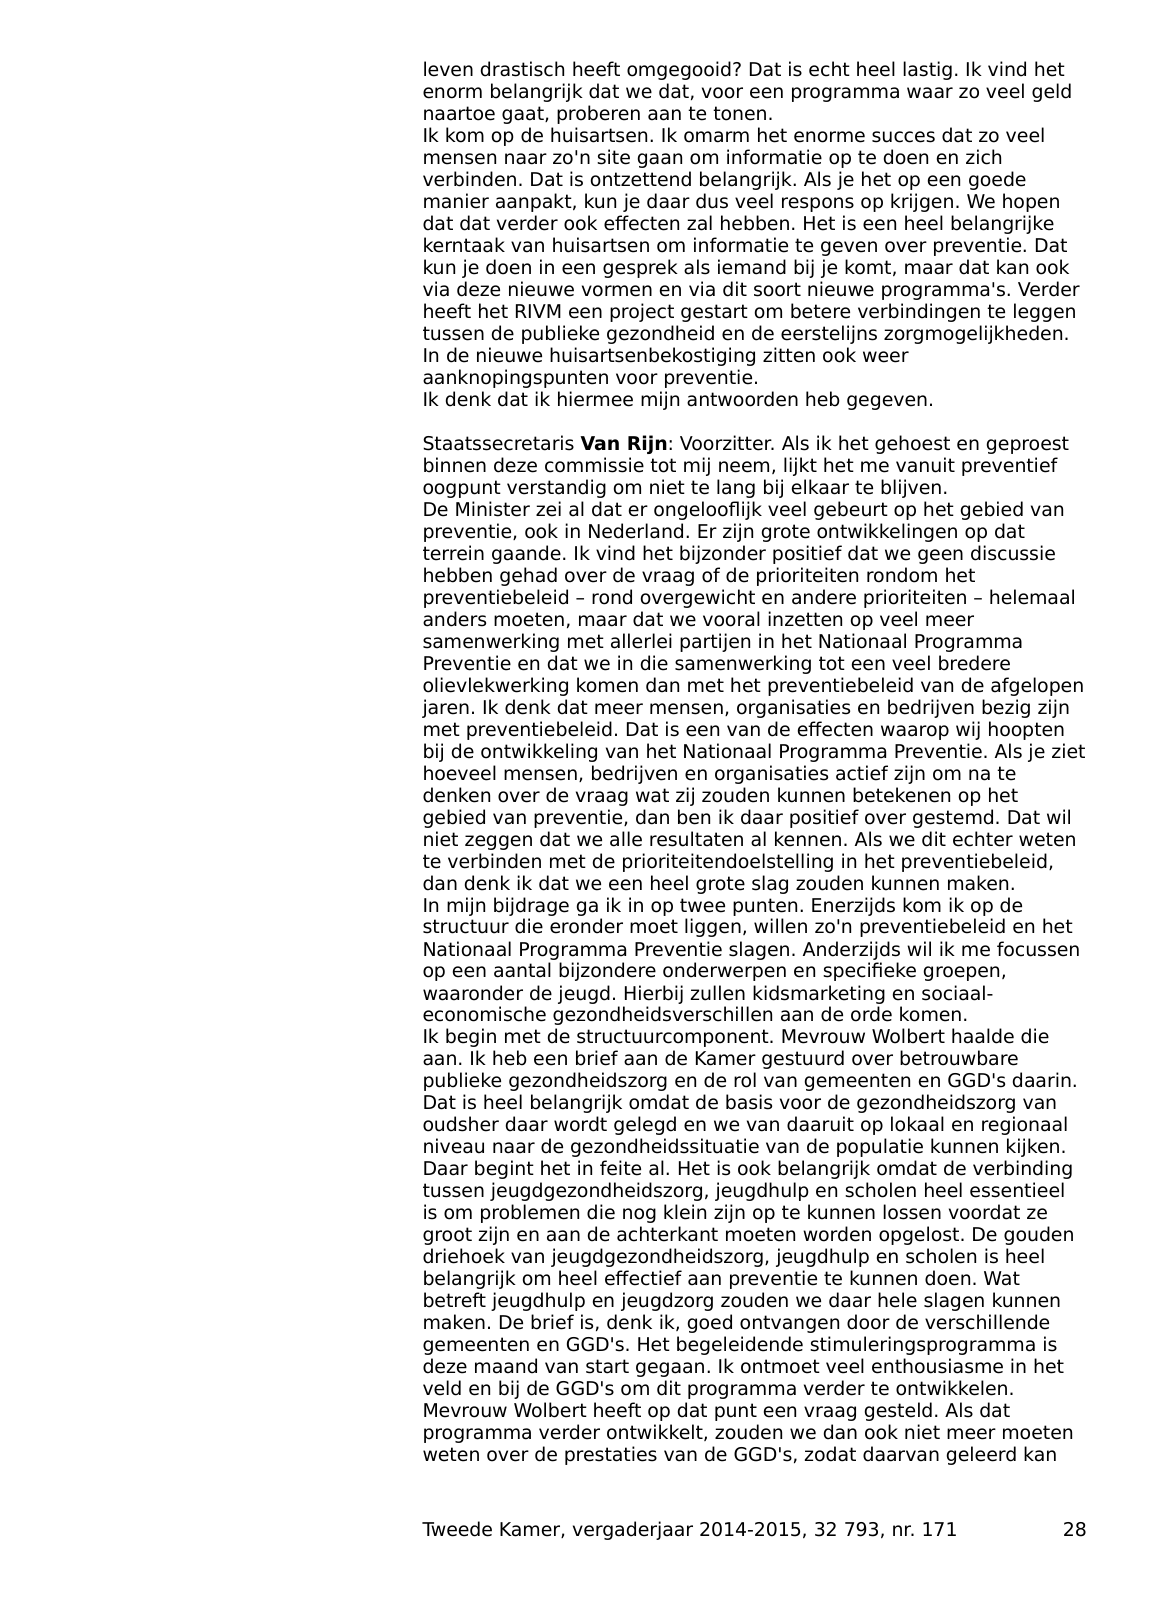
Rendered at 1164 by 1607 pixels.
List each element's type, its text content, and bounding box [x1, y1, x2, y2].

text In mijn bijdrage ga ik in op twee punten. Enerzijds kom ik op de structuur die eronder moet liggen, willen zo'n preventiebeleid en het Nationaal Programma Preventie slagen. Anderzijds wil ik me focussen op een aantal bijzondere onderwerpen en specifieke groepen, waaronder de jeugd. Hierbij zullen kidsmarketing en sociaal-economische gezondheidsverschillen aan de orde komen. [422, 894, 1087, 1026]
text Ik denk dat ik hiermee mijn antwoorden heb gegeven. [422, 389, 1087, 411]
text De Minister zei al dat er ongelooflijk veel gebeurt op het gebied van preventie, ook in Nederland. Er zijn grote ontwikkelingen op dat terrein gaande. Ik vind het bijzonder positief dat we geen discussie hebben gehad over de vraag of de prioriteiten rondom het preventiebeleid – rond overgewicht en andere prioriteiten – helemaal anders moeten, maar dat we vooral inzetten op veel meer samenwerking met allerlei partijen in het Nationaal Programma Preventie en dat we in die samenwerking tot een veel bredere olievlekwerking komen dan met het preventiebeleid van de afgelopen jaren. Ik denk dat meer mensen, organisaties en bedrijven bezig zijn met preventiebeleid. Dat is een van de effecten waarop wij hoopten bij de ontwikkeling van het Nationaal Programma Preventie. Als je ziet hoeveel mensen, bedrijven en organisaties actief zijn om na te denken over de vraag wat zij zouden kunnen betekenen op het gebied van preventie, dan ben ik daar positief over gestemd. Dat wil niet zeggen dat we alle resultaten al kennen. Als we dit echter weten te verbinden met de prioriteitendoelstelling in het preventiebeleid, dan denk ik dat we een heel grote slag zouden kunnen maken. [422, 499, 1087, 894]
text Ik kom op de huisartsen. Ik omarm het enorme succes dat zo veel mensen naar zo'n site gaan om informatie op te doen en zich verbinden. Dat is ontzettend belangrijk. Als je het op een goede manier aanpakt, kun je daar dus veel respons op krijgen. We hopen dat dat verder ook effecten zal hebben. Het is een heel belangrijke kerntaak van huisartsen om informatie te geven over preventie. Dat kun je doen in een gesprek als iemand bij je komt, maar dat kan ook via deze nieuwe vormen en via dit soort nieuwe programma's. Verder heeft het RIVM een project gestart om betere verbindingen te leggen tussen de publieke gezondheid en de eerstelijns zorgmogelijkheden. In de nieuwe huisartsenbekostiging zitten ook weer aanknopingspunten voor preventie. [422, 125, 1087, 389]
text leven drastisch heeft omgegooid? Dat is echt heel lastig. Ik vind het enorm belangrijk dat we dat, voor een programma waar zo veel geld naartoe gaat, proberen aan te tonen. [422, 59, 1087, 125]
text Mevrouw Wolbert heeft op dat punt een vraag gesteld. Als dat programma verder ontwikkelt, zouden we dan ook niet meer moeten weten over de prestaties van de GGD's, zodat daarvan geleerd kan [422, 1400, 1087, 1466]
text Staatssecretaris Van Rijn: Voorzitter. Als ik het gehoest en geproest binnen deze commissie tot mij neem, lijkt het me vanuit preventief oogpunt verstandig om niet te lang bij elkaar te blijven. [422, 433, 1087, 499]
text Ik begin met de structuurcomponent. Mevrouw Wolbert haalde die aan. Ik heb een brief aan de Kamer gestuurd over betrouwbare publieke gezondheidszorg en de rol van gemeenten en GGD's daarin. Dat is heel belangrijk omdat de basis voor de gezondheidszorg van oudsher daar wordt gelegd en we van daaruit op lokaal en regionaal niveau naar de gezondheidssituatie van de populatie kunnen kijken. Daar begint het in feite al. Het is ook belangrijk omdat de verbinding tussen jeugdgezondheidszorg, jeugdhulp en scholen heel essentieel is om problemen die nog klein zijn op te kunnen lossen voordat ze groot zijn en aan de achterkant moeten worden opgelost. De gouden driehoek van jeugdgezondheidszorg, jeugdhulp en scholen is heel belangrijk om heel effectief aan preventie te kunnen doen. Wat betreft jeugdhulp en jeugdzorg zouden we daar hele slagen kunnen maken. De brief is, denk ik, goed ontvangen door de verschillende gemeenten en GGD's. Het begeleidende stimuleringsprogramma is deze maand van start gegaan. Ik ontmoet veel enthousiasme in het veld en bij de GGD's om dit programma verder te ontwikkelen. [422, 1026, 1087, 1400]
